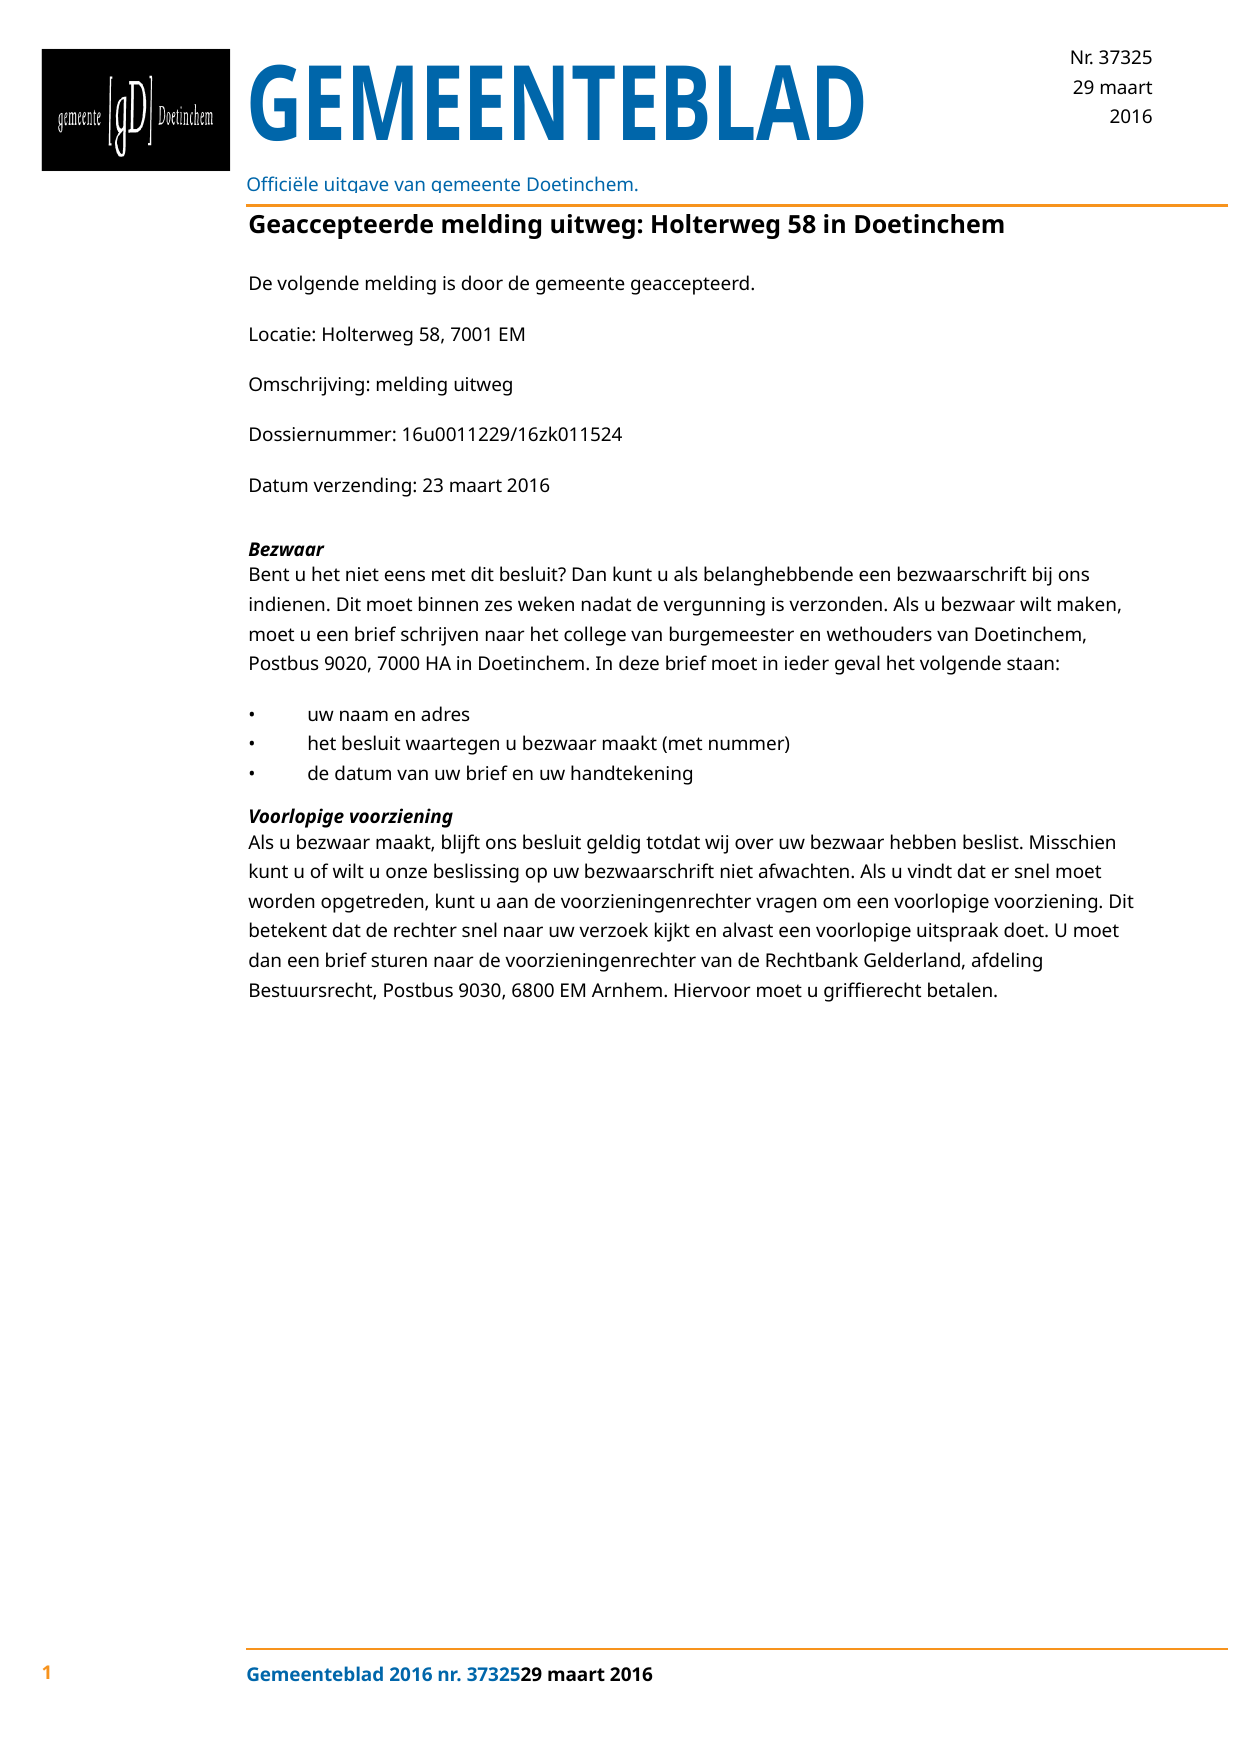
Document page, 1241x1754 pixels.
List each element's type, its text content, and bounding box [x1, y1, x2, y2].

text Bezwaar [248, 536, 1152, 562]
text Locatie: Holterweg 58, 7001 EM [248, 321, 1152, 346]
list uw naam en adres [248, 701, 1152, 727]
list het besluit waartegen u bezwaar maakt (met nummer) [248, 730, 1152, 756]
text Geaccepteerde melding uitweg: Holterweg 58 in Doetinchem [248, 207, 1152, 241]
text Als u bezwaar maakt, blijft ons besluit geldig totdat wij over uw bezwaar hebben beslist. Misschien kunt u of wilt u onze beslissing op uw bezwaarschrift niet afwachten. Als u vindt dat er snel moet worden opgetreden, kunt u aan de voorzieningenrechter vragen om een voorlopige voorziening. Dit betekent dat de rechter snel naar uw verzoek kijkt en alvast een voorlopige uitspraak doet. U moet dan een brief sturen naar de voorzieningenrechter van de Rechtbank Gelderland, afdeling Bestuursrecht, Postbus 9030, 6800 EM Arnhem. Hiervoor moet u griffierecht betalen. [248, 829, 1152, 1002]
list de datum van uw brief en uw handtekening [248, 760, 1152, 786]
text Omschrijving: melding uitweg [248, 371, 1152, 397]
text Bent u het niet eens met dit besluit? Dan kunt u als belanghebbende een bezwaarschrift bij ons indienen. Dit moet binnen zes weken nadat de vergunning is verzonden. Als u bezwaar wilt maken, moet u een brief schrijven naar het college van burgemeester en wethouders van Doetinchem, Postbus 9020, 7000 HA in Doetinchem. In deze brief moet in ieder geval het volgende staan: [248, 562, 1152, 676]
picture [41, 47, 231, 172]
text Voorlopige voorziening [248, 803, 1152, 829]
text Dossiernummer: 16u0011229/16zk011524 [248, 422, 1152, 447]
text De volgende melding is door de gemeente geaccepteerd. [248, 270, 1152, 296]
text Datum verzending: 23 maart 2016 [248, 472, 1152, 498]
